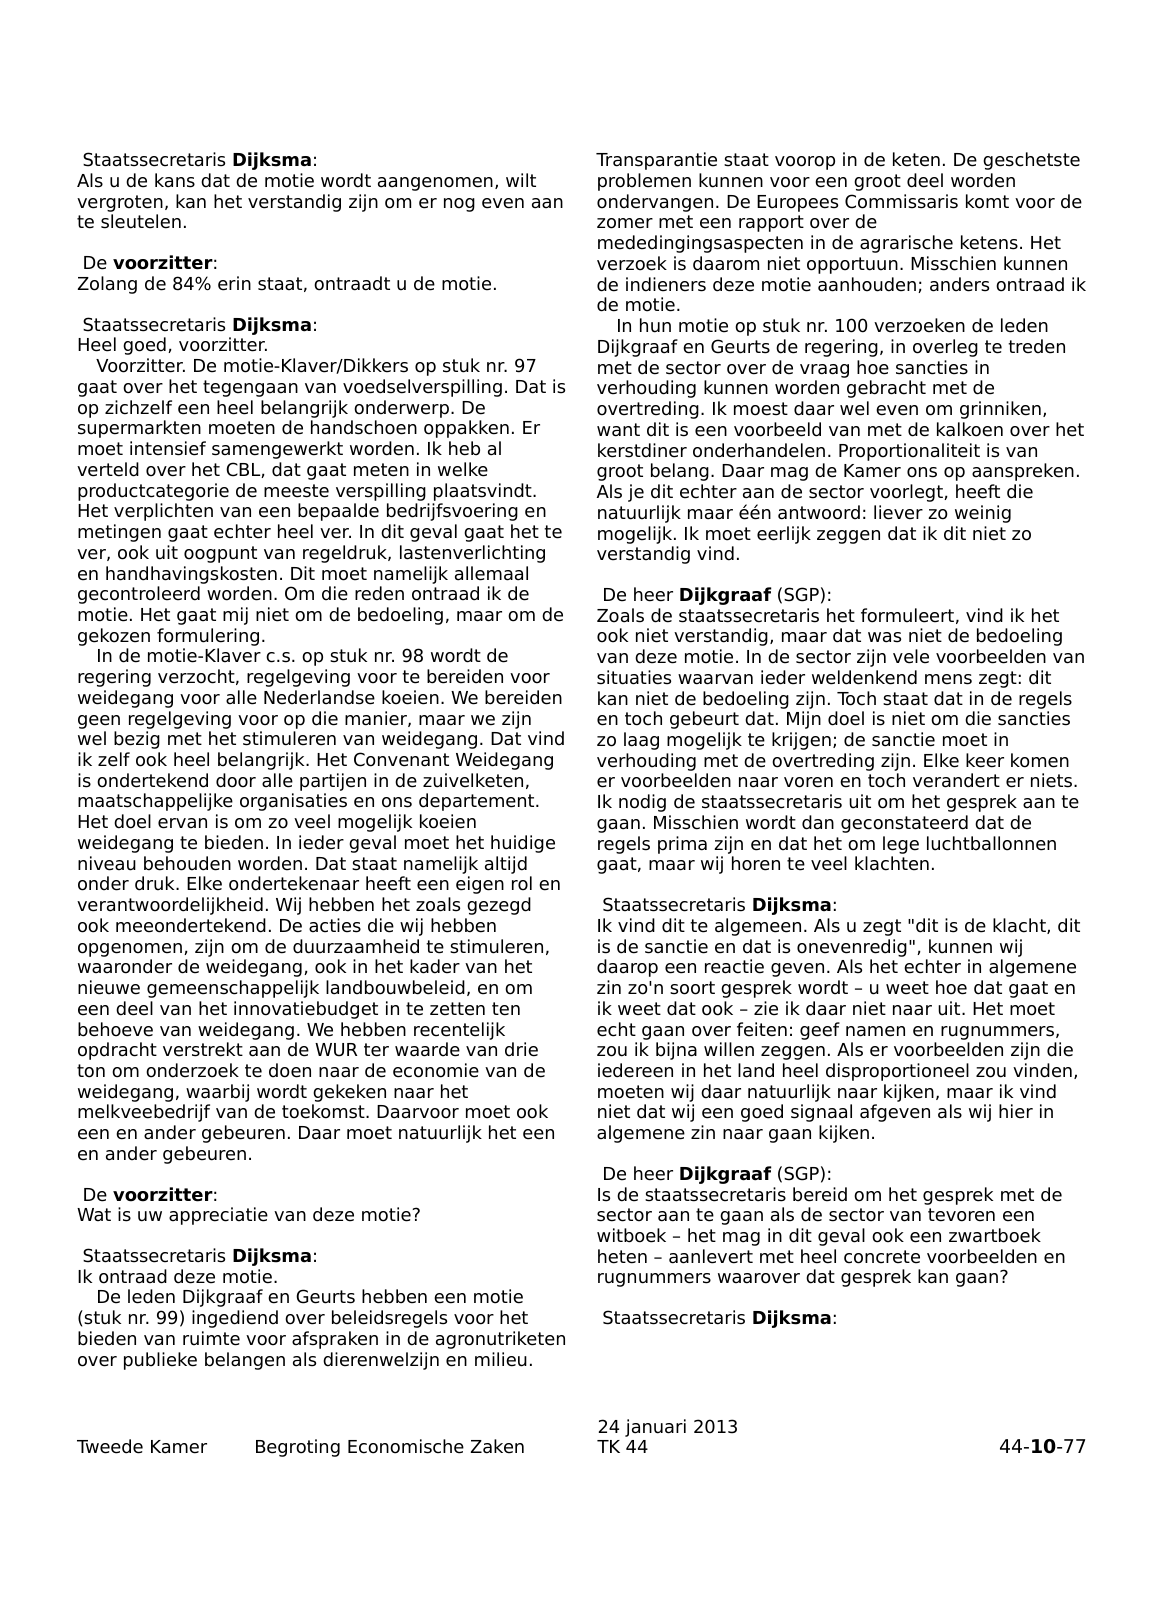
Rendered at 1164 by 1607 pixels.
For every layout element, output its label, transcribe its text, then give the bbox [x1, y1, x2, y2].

text De leden Dijkgraaf en Geurts hebben een motie (stuk nr. 99) ingediend over beleidsregels voor het bieden van ruimte voor afspraken in de agronutriketen over publieke belangen als dierenwelzijn en milieu. [77, 1287, 567, 1370]
text Is de staatssecretaris bereid om het gesprek met de sector aan te gaan als de sector van tevoren een witboek – het mag in dit geval ook een zwartboek heten – aanlevert met heel concrete voorbeelden en rugnummers waarover dat gesprek kan gaan? [596, 1184, 1087, 1288]
text Wat is uw appreciatie van deze motie? [77, 1205, 567, 1226]
text Staatssecretaris Dijksma: [77, 314, 567, 335]
text Ik vind dit te algemeen. Als u zegt "dit is de klacht, dit is de sanctie en dat is onevenredig", kunnen wij daarop een reactie geven. Als het echter in algemene zin zo'n soort gesprek wordt – u weet hoe dat gaat en ik weet dat ook – zie ik daar niet naar uit. Het moet echt gaan over feiten: geef namen en rugnummers, zou ik bijna willen zeggen. Als er voorbeelden zijn die iedereen in het land heel disproportioneel zou vinden, moeten wij daar natuurlijk naar kijken, maar ik vind niet dat wij een goed signaal afgeven als wij hier in algemene zin naar gaan kijken. [596, 916, 1087, 1144]
text Zoals de staatssecretaris het formuleert, vind ik het ook niet verstandig, maar dat was niet de bedoeling van deze motie. In de sector zijn vele voorbeelden van situaties waarvan ieder weldenkend mens zegt: dit kan niet de bedoeling zijn. Toch staat dat in de regels en toch gebeurt dat. Mijn doel is niet om die sancties zo laag mogelijk te krijgen; de sanctie moet in verhouding met de overtreding zijn. Elke keer komen er voorbeelden naar voren en toch verandert er niets. Ik nodig de staatssecretaris uit om het gesprek aan te gaan. Misschien wordt dan geconstateerd dat de regels prima zijn en dat het om lege luchtballonnen gaat, maar wij horen te veel klachten. [596, 606, 1087, 875]
text Heel goed, voorzitter. [77, 335, 567, 356]
text Zolang de 84% erin staat, ontraadt u de motie. [77, 274, 567, 294]
text Transparantie staat voorop in de keten. De geschetste problemen kunnen voor een groot deel worden ondervangen. De Europees Commissaris komt voor de zomer met een rapport over de mededingingsaspecten in de agrarische ketens. Het verzoek is daarom niet opportuun. Misschien kunnen de indieners deze motie aanhouden; anders ontraad ik de motie. [596, 150, 1087, 316]
text Staatssecretaris Dijksma: [77, 150, 567, 171]
text De voorzitter: [77, 1184, 567, 1205]
text Staatssecretaris Dijksma: [596, 895, 1087, 916]
text Ik ontraad deze motie. [77, 1267, 567, 1287]
text De heer Dijkgraaf (SGP): [596, 585, 1087, 606]
text De voorzitter: [77, 253, 567, 274]
text Staatssecretaris Dijksma: [77, 1246, 567, 1267]
text Staatssecretaris Dijksma: [596, 1308, 1087, 1329]
text In de motie-Klaver c.s. op stuk nr. 98 wordt de regering verzocht, regelgeving voor te bereiden voor weidegang voor alle Nederlandse koeien. We bereiden geen regelgeving voor op die manier, maar we zijn wel bezig met het stimuleren van weidegang. Dat vind ik zelf ook heel belangrijk. Het Convenant Weidegang is ondertekend door alle partijen in de zuivelketen, maatschappelijke organisaties en ons departement. Het doel ervan is om zo veel mogelijk koeien weidegang te bieden. In ieder geval moet het huidige niveau behouden worden. Dat staat namelijk altijd onder druk. Elke ondertekenaar heeft een eigen rol en verantwoordelijkheid. Wij hebben het zoals gezegd ook meeondertekend. De acties die wij hebben opgenomen, zijn om de duurzaamheid te stimuleren, waaronder de weidegang, ook in het kader van het nieuwe gemeenschappelijk landbouwbeleid, en om een deel van het innovatiebudget in te zetten ten behoeve van weidegang. We hebben recentelijk opdracht verstrekt aan de WUR ter waarde van drie ton om onderzoek te doen naar de economie van de weidegang, waarbij wordt gekeken naar het melkveebedrijf van de toekomst. Daarvoor moet ook een en ander gebeuren. Daar moet natuurlijk het een en ander gebeuren. [77, 646, 567, 1164]
text In hun motie op stuk nr. 100 verzoeken de leden Dijkgraaf en Geurts de regering, in overleg te treden met de sector over de vraag hoe sancties in verhouding kunnen worden gebracht met de overtreding. Ik moest daar wel even om grinniken, want dit is een voorbeeld van met de kalkoen over het kerstdiner onderhandelen. Proportionaliteit is van groot belang. Daar mag de Kamer ons op aanspreken. Als je dit echter aan de sector voorlegt, heeft die natuurlijk maar één antwoord: liever zo weinig mogelijk. Ik moet eerlijk zeggen dat ik dit niet zo verstandig vind. [596, 316, 1087, 565]
text Voorzitter. De motie-Klaver/Dikkers op stuk nr. 97 gaat over het tegengaan van voedselverspilling. Dat is op zichzelf een heel belangrijk onderwerp. De supermarkten moeten de handschoen oppakken. Er moet intensief samengewerkt worden. Ik heb al verteld over het CBL, dat gaat meten in welke productcategorie de meeste verspilling plaatsvindt. Het verplichten van een bepaalde bedrijfsvoering en metingen gaat echter heel ver. In dit geval gaat het te ver, ook uit oogpunt van regeldruk, lastenverlichting en handhavingskosten. Dit moet namelijk allemaal gecontroleerd worden. Om die reden ontraad ik de motie. Het gaat mij niet om de bedoeling, maar om de gekozen formulering. [77, 356, 567, 646]
text De heer Dijkgraaf (SGP): [596, 1164, 1087, 1184]
text Als u de kans dat de motie wordt aangenomen, wilt vergroten, kan het verstandig zijn om er nog even aan te sleutelen. [77, 171, 567, 233]
